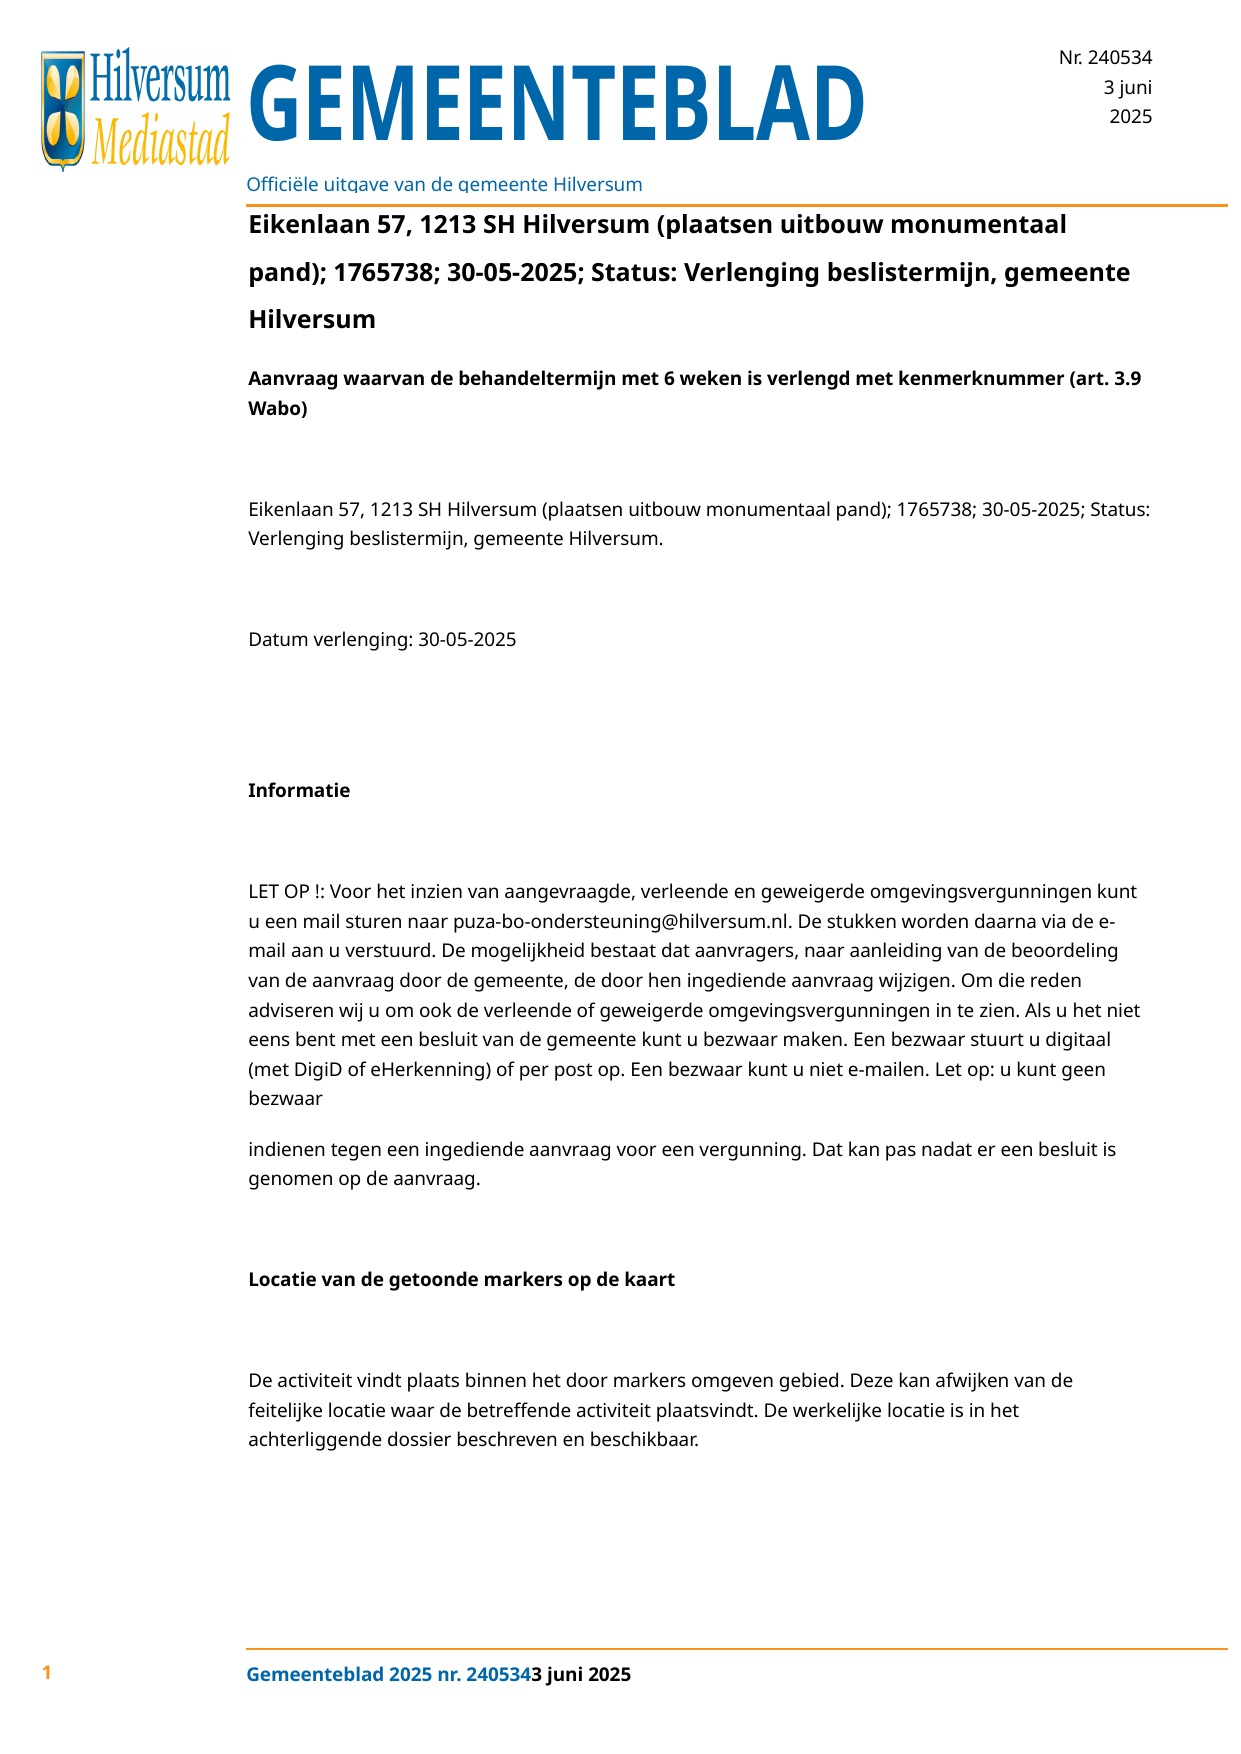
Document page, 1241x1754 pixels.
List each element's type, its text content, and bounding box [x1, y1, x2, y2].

text Eikenlaan 57, 1213 SH Hilversum (plaatsen uitbouw monumentaal pand); 1765738; 30-05-2025; Status: Verlenging beslistermijn, gemeente Hilversum. [248, 496, 1152, 551]
text Locatie van de getoonde markers op de kaart [248, 1266, 1152, 1292]
text LET OP !: Voor het inzien van aangevraagde, verleende en geweigerde omgevingsvergunningen kunt u een mail sturen naar puza-bo-ondersteuning@hilversum.nl. De stukken worden daarna via de e-mail aan u verstuurd. De mogelijkheid bestaat dat aanvragers, naar aanleiding van de beoordeling van de aanvraag door de gemeente, de door hen ingediende aanvraag wijzigen. Om die reden adviseren wij u om ook de verleende of geweigerde omgevingsvergunningen in te zien. Als u het niet eens bent met een besluit van de gemeente kunt u bezwaar maken. Een bezwaar stuurt u digitaal (met DigiD of eHerkenning) of per post op. Een bezwaar kunt u niet e-mailen. Let op: u kunt geen bezwaar [248, 878, 1152, 1111]
text Eikenlaan 57, 1213 SH Hilversum (plaatsen uitbouw monumentaal pand); 1765738; 30-05-2025; Status: Verlenging beslistermijn, gemeente Hilversum [248, 207, 1152, 336]
text Aanvraag waarvan de behandeltermijn met 6 weken is verlengd met kenmerknummer (art. 3.9 Wabo) [248, 366, 1152, 421]
picture [41, 47, 231, 172]
text indienen tegen een ingediende aanvraag voor een vergunning. Dat kan pas nadat er een besluit is genomen op de aanvraag. [248, 1136, 1152, 1191]
text Datum verlenging: 30-05-2025 [248, 626, 1152, 652]
text Informatie [248, 778, 1152, 803]
text De activiteit vindt plaats binnen het door markers omgeven gebied. Deze kan afwijken van de feitelijke locatie waar de betreffende activiteit plaatsvindt. De werkelijke locatie is in het achterliggende dossier beschreven en beschikbaar. [248, 1367, 1152, 1452]
